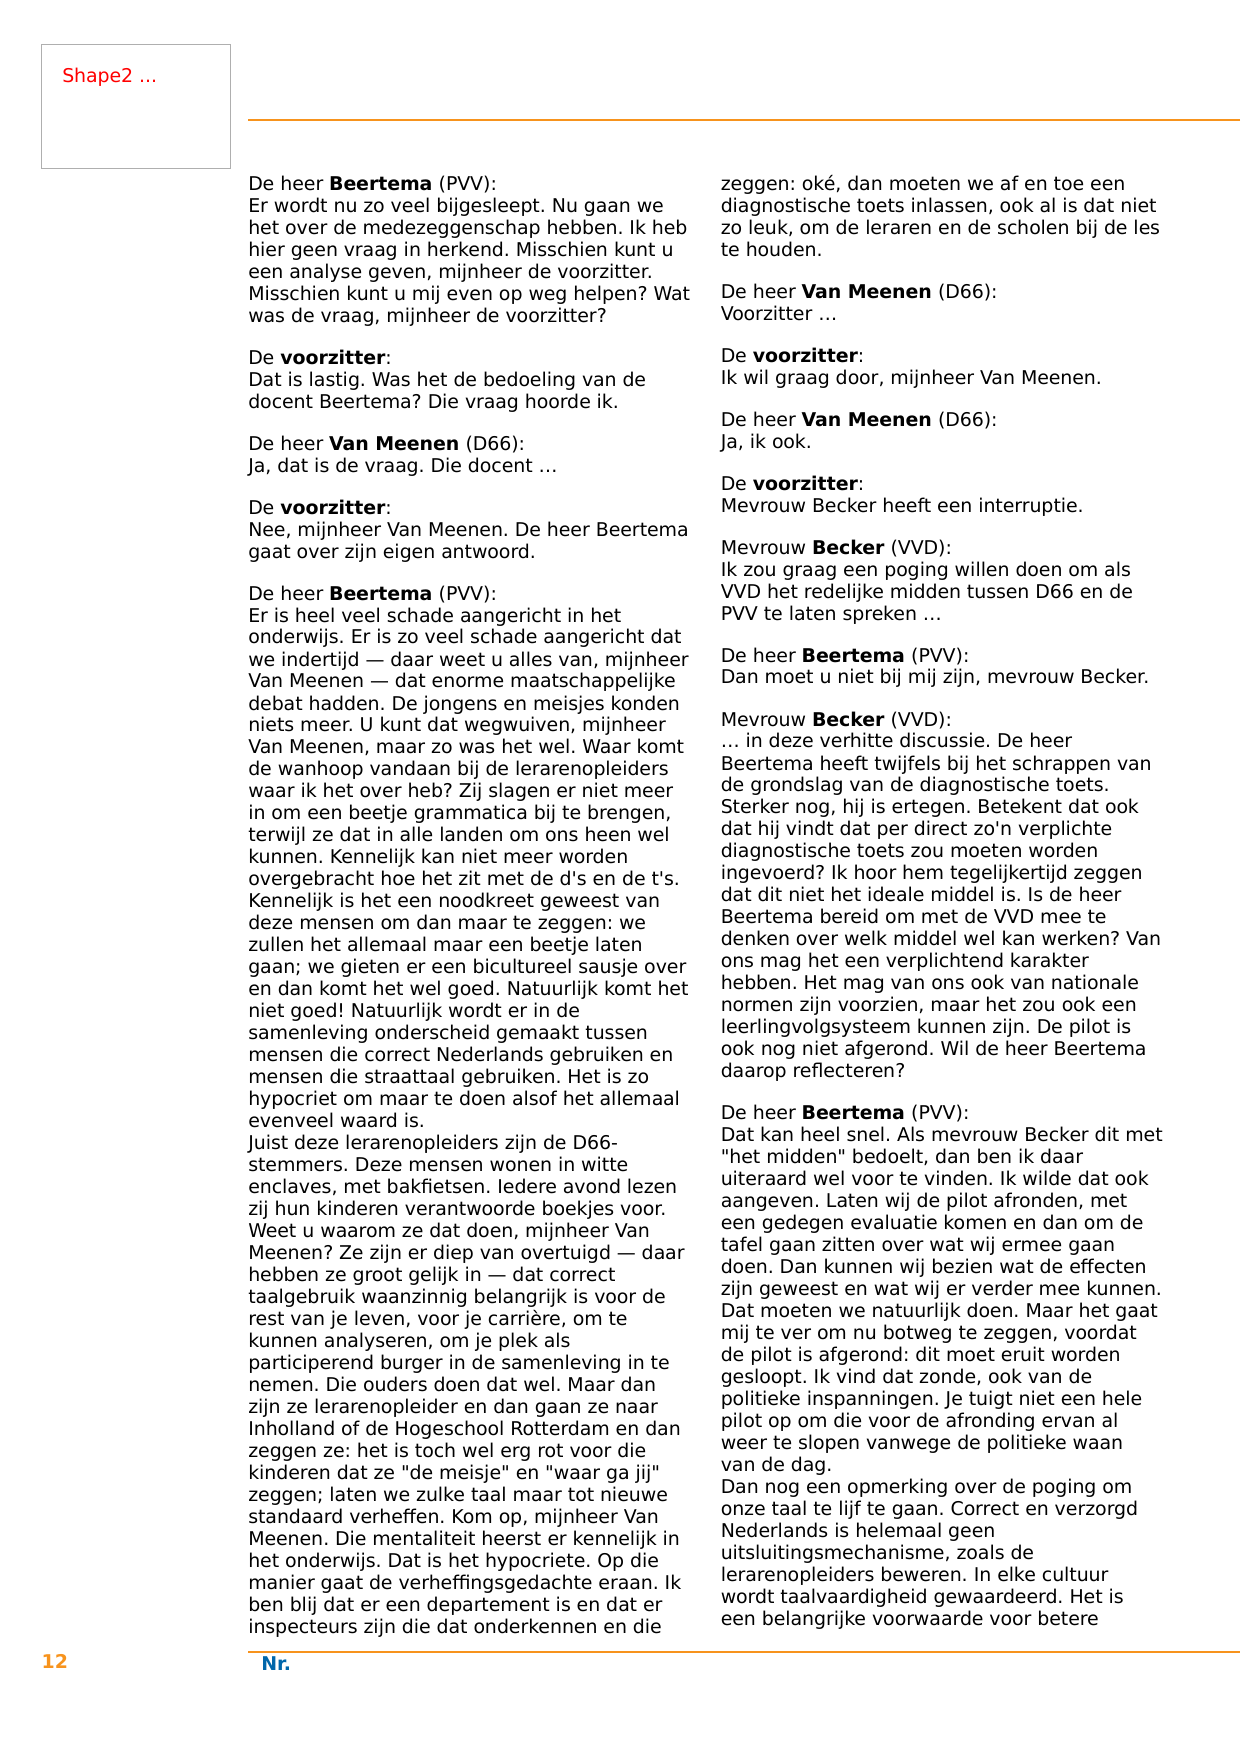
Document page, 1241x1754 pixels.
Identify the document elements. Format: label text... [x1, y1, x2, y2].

text Voorzitter … [721, 303, 1163, 325]
text Mevrouw Becker (VVD): [721, 537, 1163, 558]
text Nee, mijnheer Van Meenen. De heer Beertema gaat over zijn eigen antwoord. [248, 518, 691, 562]
text Er is heel veel schade aangericht in het onderwijs. Er is zo veel schade aangericht dat we indertijd — daar weet u alles van, mijnheer Van Meenen — dat enorme maatschappelijke debat hadden. De jongens en meisjes konden niets meer. U kunt dat wegwuiven, mijnheer Van Meenen, maar zo was het wel. Waar komt de wanhoop vandaan bij de lerarenopleiders waar ik het over heb? Zij slagen er niet meer in om een beetje grammatica bij te brengen, terwijl ze dat in alle landen om ons heen wel kunnen. Kennelijk kan niet meer worden overgebracht hoe het zit met de d's en de t's. Kennelijk is het een noodkreet geweest van deze mensen om dan maar te zeggen: we zullen het allemaal maar een beetje laten gaan; we gieten er een bicultureel sausje over en dan komt het wel goed. Natuurlijk komt het niet goed! Natuurlijk wordt er in de samenleving onderscheid gemaakt tussen mensen die correct Nederlands gebruiken en mensen die straattaal gebruiken. Het is zo hypocriet om maar te doen alsof het allemaal evenveel waard is. [248, 604, 691, 1132]
text De heer Van Meenen (D66): [248, 433, 691, 454]
text Ja, dat is de vraag. Die docent … [248, 454, 691, 477]
text Dat is lastig. Was het de bedoeling van de docent Beertema? Die vraag hoorde ik. [248, 369, 691, 413]
text zeggen: oké, dan moeten we af en toe een diagnostische toets inlassen, ook al is dat niet zo leuk, om de leraren en de scholen bij de les te houden. [721, 173, 1163, 261]
text Mevrouw Becker (VVD): [721, 708, 1163, 730]
text De voorzitter: [721, 345, 1163, 367]
text Mevrouw Becker heeft een interruptie. [721, 494, 1163, 517]
text De voorzitter: [721, 473, 1163, 494]
text Juist deze lerarenopleiders zijn de D66-stemmers. Deze mensen wonen in witte enclaves, met bakfietsen. Iedere avond lezen zij hun kinderen verantwoorde boekjes voor. Weet u waarom ze dat doen, mijnheer Van Meenen? Ze zijn er diep van overtuigd — daar hebben ze groot gelijk in — dat correct taalgebruik waanzinnig belangrijk is voor de rest van je leven, voor je carrière, om te kunnen analyseren, om je plek als participerend burger in de samenleving in te nemen. Die ouders doen dat wel. Maar dan zijn ze lerarenopleider en dan gaan ze naar Inholland of de Hogeschool Rotterdam en dan zeggen ze: het is toch wel erg rot voor die kinderen dat ze "de meisje" en "waar ga jij" zeggen; laten we zulke taal maar tot nieuwe standaard verheffen. Kom op, mijnheer Van Meenen. Die mentaliteit heerst er kennelijk in het onderwijs. Dat is het hypocriete. Op die manier gaat de verheffingsgedachte eraan. Ik ben blij dat er een departement is en dat er inspecteurs zijn die dat onderkennen en die [248, 1132, 691, 1637]
text De heer Beertema (PVV): [721, 644, 1163, 666]
text De heer Van Meenen (D66): [721, 409, 1163, 431]
text De heer Van Meenen (D66): [721, 281, 1163, 303]
text De voorzitter: [248, 347, 691, 369]
text Er wordt nu zo veel bijgesleept. Nu gaan we het over de medezeggenschap hebben. Ik heb hier geen vraag in herkend. Misschien kunt u een analyse geven, mijnheer de voorzitter. Misschien kunt u mij even op weg helpen? Wat was de vraag, mijnheer de voorzitter? [248, 195, 691, 327]
text Ik wil graag door, mijnheer Van Meenen. [721, 367, 1163, 389]
text … in deze verhitte discussie. De heer Beertema heeft twijfels bij het schrappen van de grondslag van de diagnostische toets. Sterker nog, hij is ertegen. Betekent dat ook dat hij vindt dat per direct zo'n verplichte diagnostische toets zou moeten worden ingevoerd? Ik hoor hem tegelijkertijd zeggen dat dit niet het ideale middel is. Is de heer Beertema bereid om met de VVD mee te denken over welk middel wel kan werken? Van ons mag het een verplichtend karakter hebben. Het mag van ons ook van nationale normen zijn voorzien, maar het zou ook een leerlingvolgsysteem kunnen zijn. De pilot is ook nog niet afgerond. Wil de heer Beertema daarop reflecteren? [721, 730, 1163, 1082]
text De heer Beertema (PVV): [248, 173, 691, 195]
text Dan nog een opmerking over de poging om onze taal te lijf te gaan. Correct en verzorgd Nederlands is helemaal geen uitsluitingsmechanisme, zoals de lerarenopleiders beweren. In elke cultuur wordt taalvaardigheid gewaardeerd. Het is een belangrijke voorwaarde voor betere [721, 1476, 1163, 1629]
text Ja, ik ook. [721, 431, 1163, 453]
text Ik zou graag een poging willen doen om als VVD het redelijke midden tussen D66 en de PVV te laten spreken … [721, 558, 1163, 624]
text De voorzitter: [248, 497, 691, 518]
text Dat kan heel snel. Als mevrouw Becker dit met "het midden" bedoelt, dan ben ik daar uiteraard wel voor te vinden. Ik wilde dat ook aangeven. Laten wij de pilot afronden, met een gedegen evaluatie komen en dan om de tafel gaan zitten over wat wij ermee gaan doen. Dan kunnen wij bezien wat de effecten zijn geweest en wat wij er verder mee kunnen. Dat moeten we natuurlijk doen. Maar het gaat mij te ver om nu botweg te zeggen, voordat de pilot is afgerond: dit moet eruit worden gesloopt. Ik vind dat zonde, ook van de politieke inspanningen. Je tuigt niet een hele pilot op om die voor de afronding ervan al weer te slopen vanwege de politieke waan van de dag. [721, 1124, 1163, 1476]
text Dan moet u niet bij mij zijn, mevrouw Becker. [721, 666, 1163, 688]
text De heer Beertema (PVV): [248, 582, 691, 604]
text De heer Beertema (PVV): [721, 1102, 1163, 1124]
